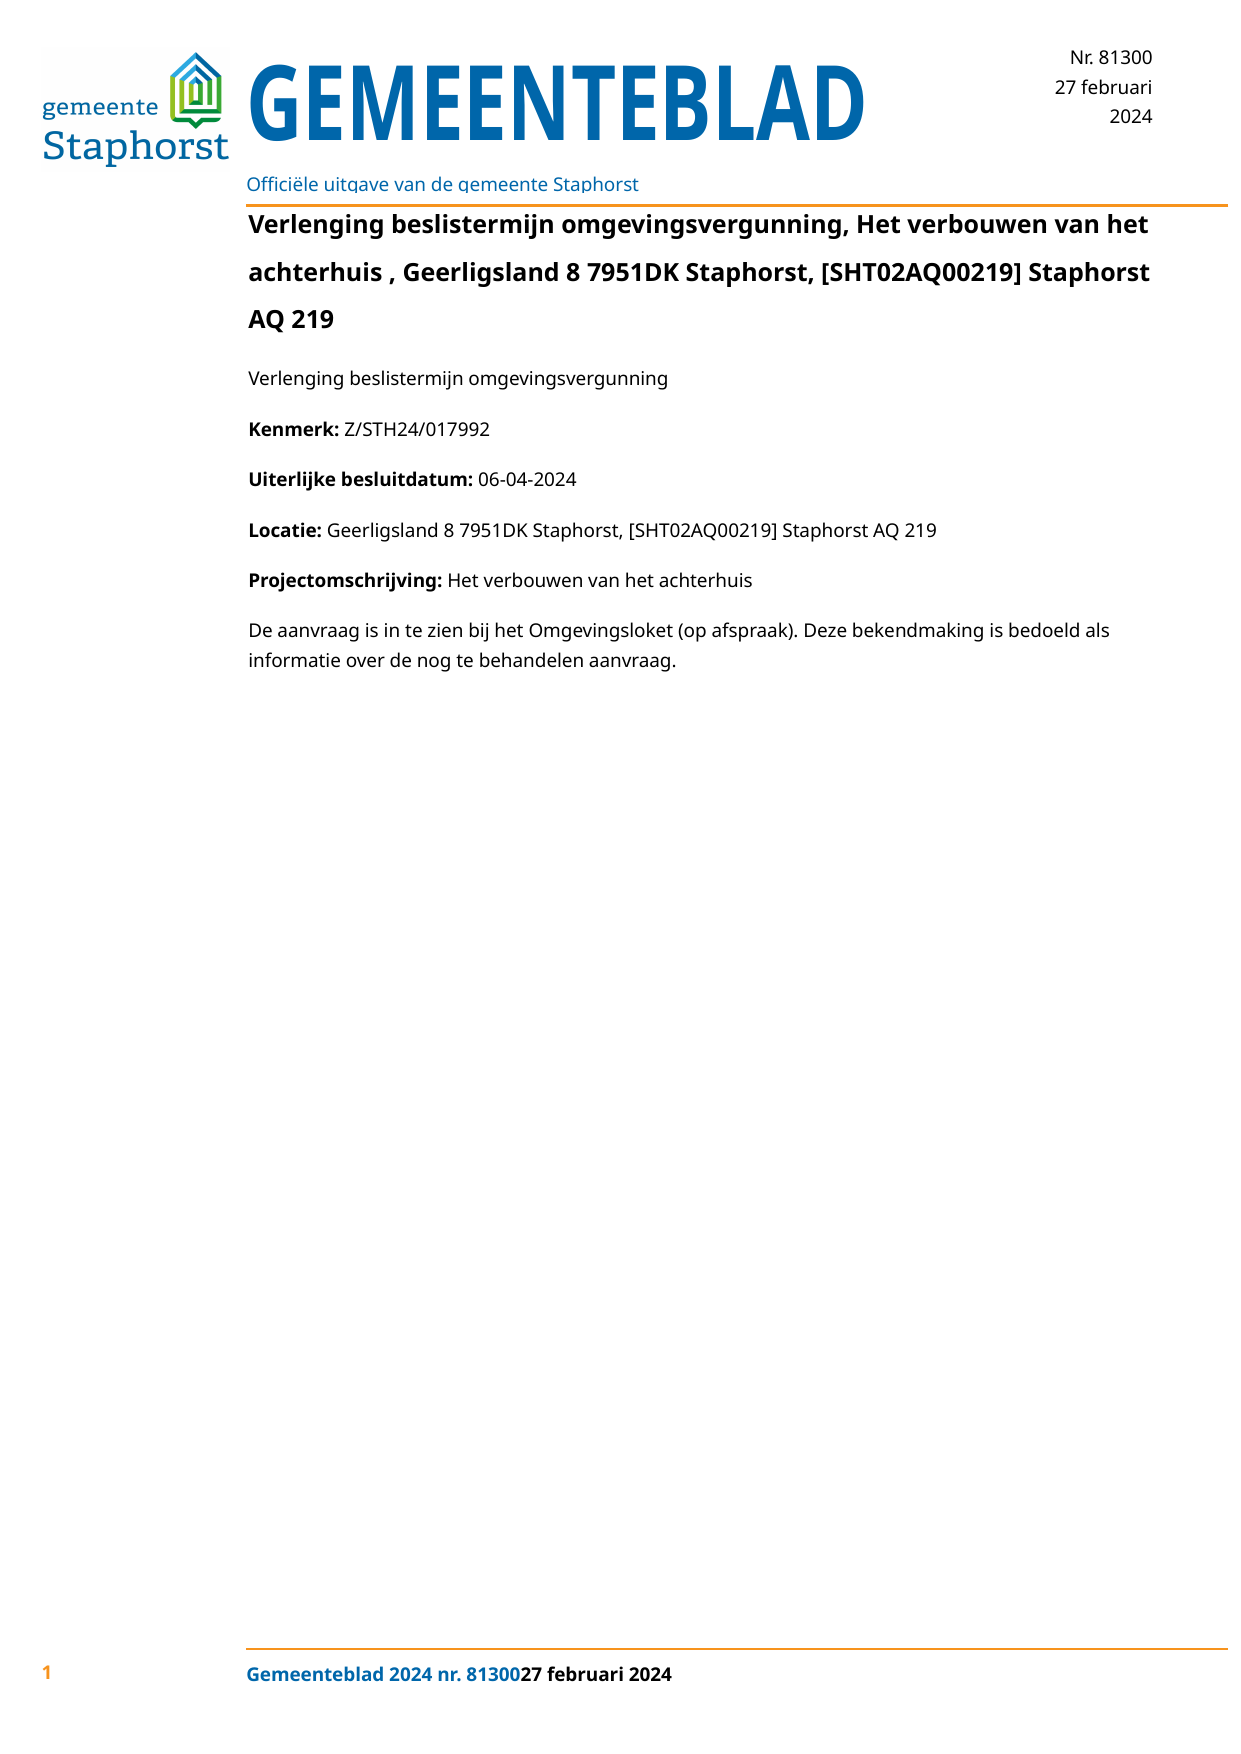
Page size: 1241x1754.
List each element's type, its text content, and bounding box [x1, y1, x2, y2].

text Projectomschrijving: Het verbouwen van het achterhuis [248, 567, 1152, 593]
text Verlenging beslistermijn omgevingsvergunning [248, 366, 1152, 391]
text Locatie: Geerligsland 8 7951DK Staphorst, [SHT02AQ00219] Staphorst AQ 219 [248, 517, 1152, 542]
text De aanvraag is in te zien bij het Omgevingsloket (op afspraak). Deze bekendmaking is bedoeld als informatie over de nog te behandelen aanvraag. [248, 618, 1152, 673]
text Verlenging beslistermijn omgevingsvergunning, Het verbouwen van het achterhuis , Geerligsland 8 7951DK Staphorst, [SHT02AQ00219] Staphorst AQ 219 [248, 207, 1152, 336]
text Uiterlijke besluitdatum: 06-04-2024 [248, 466, 1152, 492]
text Kenmerk: Z/STH24/017992 [248, 416, 1152, 442]
picture [41, 47, 231, 172]
